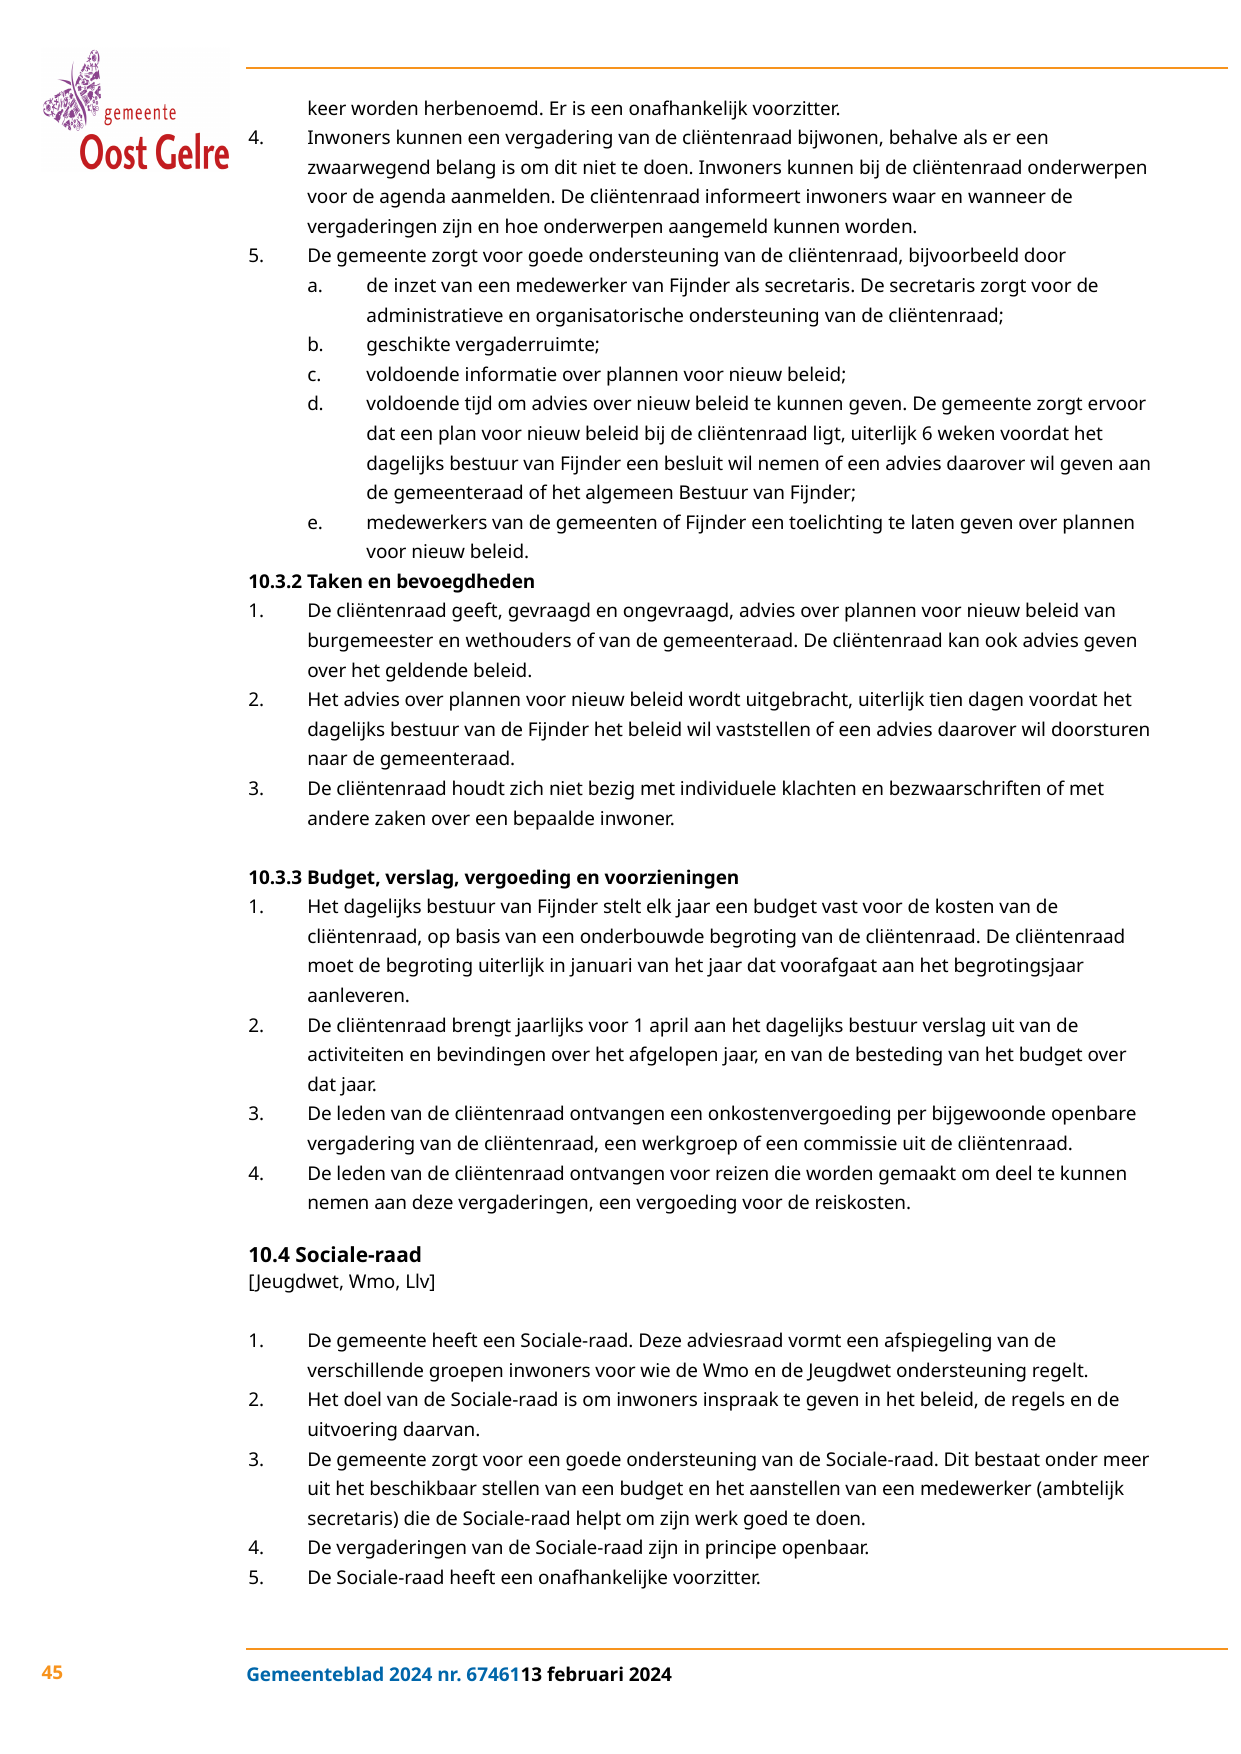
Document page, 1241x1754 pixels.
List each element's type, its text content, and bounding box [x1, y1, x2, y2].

list De gemeente zorgt voor goede ondersteuning van de cliëntenraad, bijvoorbeeld door [248, 243, 1152, 268]
list de inzet van een medewerker van Fijnder als secretaris. De secretaris zorgt voor de administratieve en organisatorische ondersteuning van de cliëntenraad; [307, 272, 1152, 328]
list Het dagelijks bestuur van Fijnder stelt elk jaar een budget vast voor de kosten van de cliëntenraad, op basis van een onderbouwde begroting van de cliëntenraad. De cliëntenraad moet de begroting uiterlijk in januari van het jaar dat voorafgaat aan het begrotingsjaar aanleveren. [248, 893, 1152, 1008]
list De vergaderingen van de Sociale-raad zijn in principe openbaar. [248, 1534, 1152, 1560]
list keer worden herbenoemd. Er is een onafhankelijk voorzitter. [248, 95, 1152, 121]
list De leden van de cliëntenraad ontvangen een onkostenvergoeding per bijgewoonde openbare vergadering van de cliëntenraad, een werkgroep of een commissie uit de cliëntenraad. [248, 1101, 1152, 1156]
text 10.4 Sociale-raad [248, 1240, 1152, 1268]
list De cliëntenraad houdt zich niet bezig met individuele klachten en bezwaarschriften of met andere zaken over een bepaalde inwoner. [248, 775, 1152, 831]
list De gemeente heeft een Sociale-raad. Deze adviesraad vormt een afspiegeling van de verschillende groepen inwoners voor wie de Wmo en de Jeugdwet ondersteuning regelt. [248, 1327, 1152, 1383]
picture [41, 47, 231, 172]
text 10.3.3 Budget, verslag, vergoeding en voorzieningen [248, 864, 1152, 890]
list medewerkers van de gemeenten of Fijnder een toelichting te laten geven over plannen voor nieuw beleid. [307, 509, 1152, 564]
text 10.3.2 Taken en bevoegdheden [248, 568, 1152, 594]
list geschikte vergaderruimte; [307, 331, 1152, 357]
text [Jeugdwet, Wmo, Llv] [248, 1268, 1152, 1294]
list Het doel van de Sociale-raad is om inwoners inspraak te geven in het beleid, de regels en de uitvoering daarvan. [248, 1387, 1152, 1442]
list De cliëntenraad geeft, gevraagd en ongevraagd, advies over plannen voor nieuw beleid van burgemeester en wethouders of van de gemeenteraad. De cliëntenraad kan ook advies geven over het geldende beleid. [248, 598, 1152, 683]
list voldoende tijd om advies over nieuw beleid te kunnen geven. De gemeente zorgt ervoor dat een plan voor nieuw beleid bij de cliëntenraad ligt, uiterlijk 6 weken voordat het dagelijks bestuur van Fijnder een besluit wil nemen of een advies daarover wil geven aan de gemeenteraad of het algemeen Bestuur van Fijnder; [307, 391, 1152, 505]
list De gemeente zorgt voor een goede ondersteuning van de Sociale-raad. Dit bestaat onder meer uit het beschikbaar stellen van een budget en het aanstellen van een medewerker (ambtelijk secretaris) die de Sociale-raad helpt om zijn werk goed te doen. [248, 1446, 1152, 1531]
list voldoende informatie over plannen voor nieuw beleid; [307, 361, 1152, 387]
list Het advies over plannen voor nieuw beleid wordt uitgebracht, uiterlijk tien dagen voordat het dagelijks bestuur van de Fijnder het beleid wil vaststellen of een advies daarover wil doorsturen naar de gemeenteraad. [248, 686, 1152, 771]
list Inwoners kunnen een vergadering van de cliëntenraad bijwonen, behalve als er een zwaarwegend belang is om dit niet te doen. Inwoners kunnen bij de cliëntenraad onderwerpen voor de agenda aanmelden. De cliëntenraad informeert inwoners waar en wanneer de vergaderingen zijn en hoe onderwerpen aangemeld kunnen worden. [248, 124, 1152, 239]
list De Sociale-raad heeft een onafhankelijke voorzitter. [248, 1564, 1152, 1590]
list De cliëntenraad brengt jaarlijks voor 1 april aan het dagelijks bestuur verslag uit van de activiteiten en bevindingen over het afgelopen jaar, en van de besteding van het budget over dat jaar. [248, 1012, 1152, 1097]
list De leden van de cliëntenraad ontvangen voor reizen die worden gemaakt om deel te kunnen nemen aan deze vergaderingen, een vergoeding voor de reiskosten. [248, 1160, 1152, 1215]
